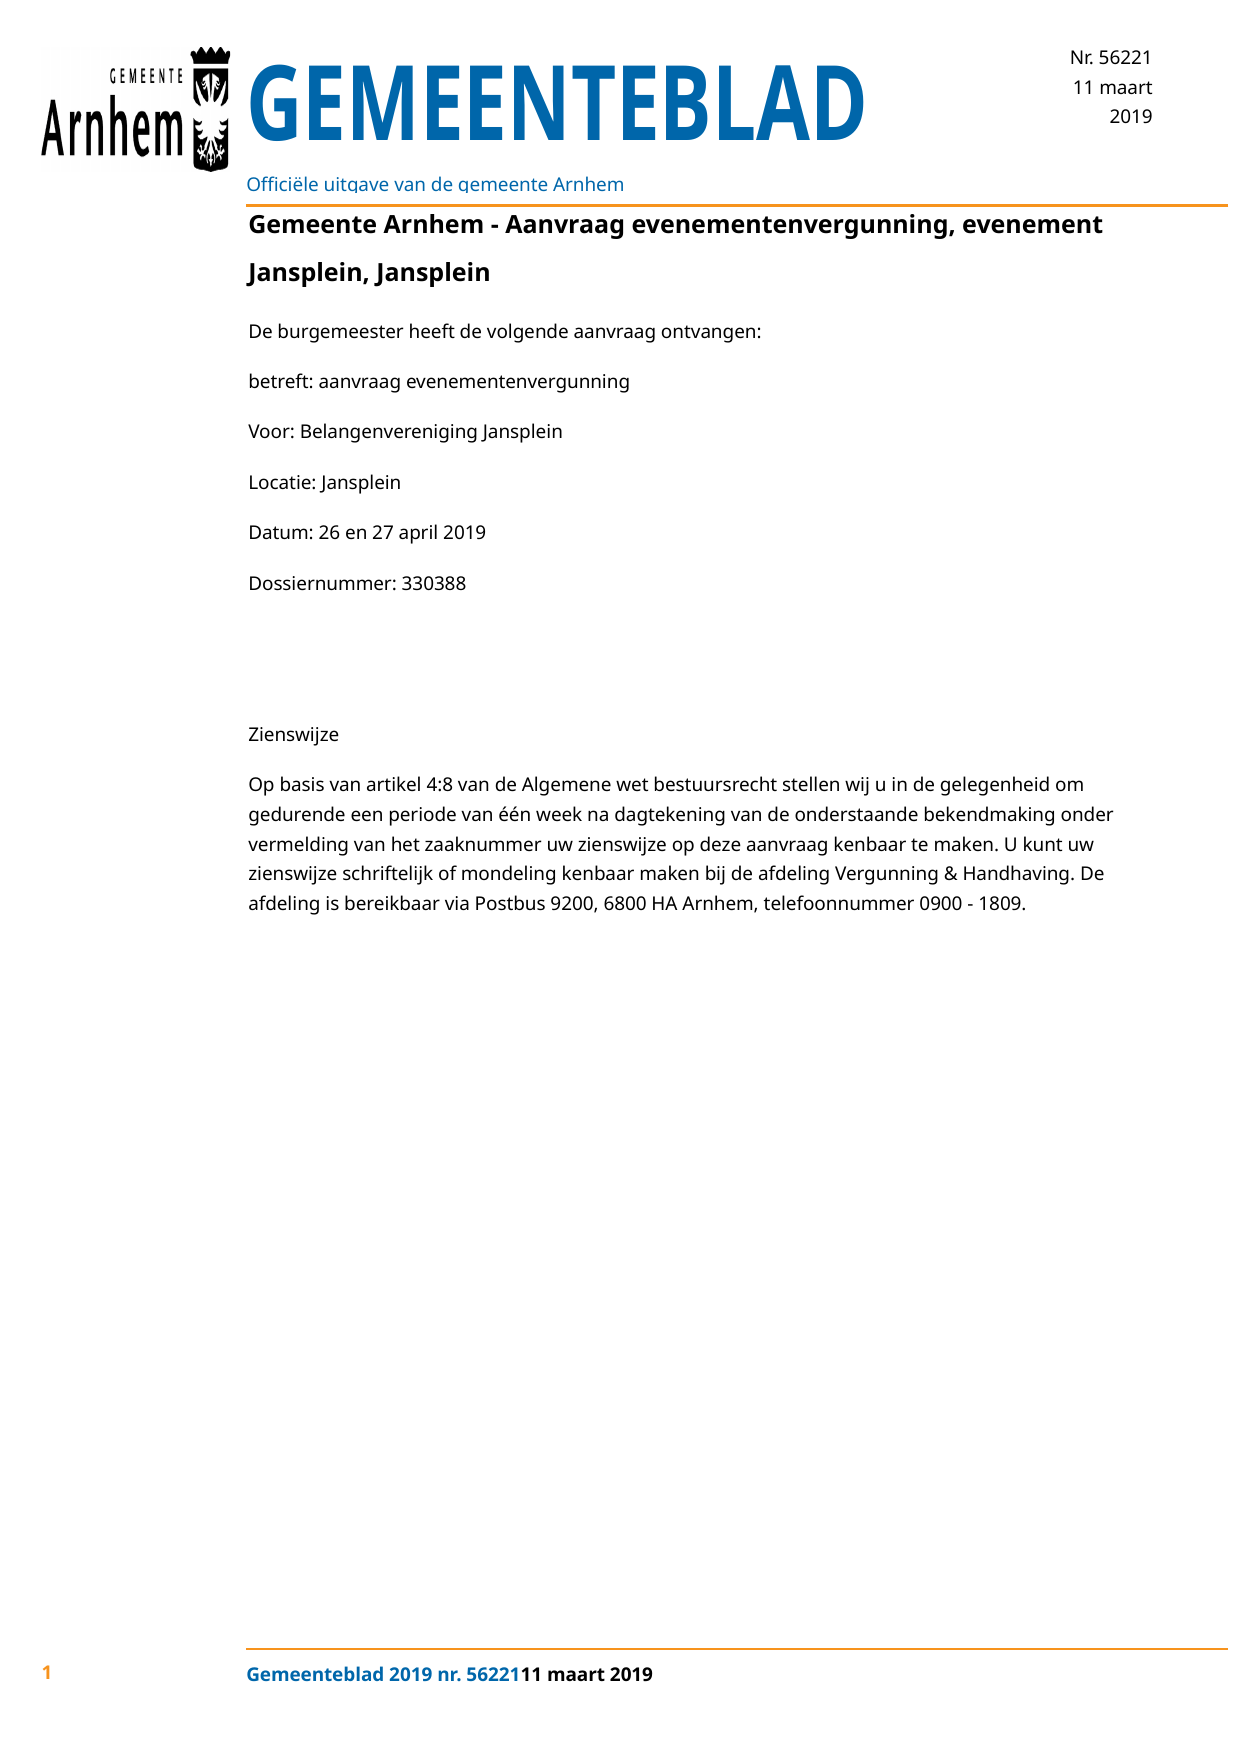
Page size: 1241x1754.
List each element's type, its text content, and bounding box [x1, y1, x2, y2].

text Voor: Belangenvereniging Jansplein [248, 419, 1152, 444]
text Dossiernummer: 330388 [248, 570, 1152, 596]
text betreft: aanvraag evenementenvergunning [248, 368, 1152, 394]
picture [41, 47, 231, 172]
text Gemeente Arnhem - Aanvraag evenementenvergunning, evenement Jansplein, Jansplein [248, 207, 1152, 288]
text De burgemeester heeft de volgende aanvraag ontvangen: [248, 318, 1152, 344]
text Datum: 26 en 27 april 2019 [248, 519, 1152, 545]
text Op basis van artikel 4:8 van de Algemene wet bestuursrecht stellen wij u in de gelegenheid om gedurende een periode van één week na dagtekening van de onderstaande bekendmaking onder vermelding van het zaaknummer uw zienswijze op deze aanvraag kenbaar te maken. U kunt uw zienswijze schriftelijk of mondeling kenbaar maken bij de afdeling Vergunning & Handhaving. De afdeling is bereikbaar via Postbus 9200, 6800 HA Arnhem, telefoonnummer 0900 - 1809. [248, 772, 1152, 916]
text Zienswijze [248, 721, 1152, 747]
text Locatie: Jansplein [248, 469, 1152, 495]
